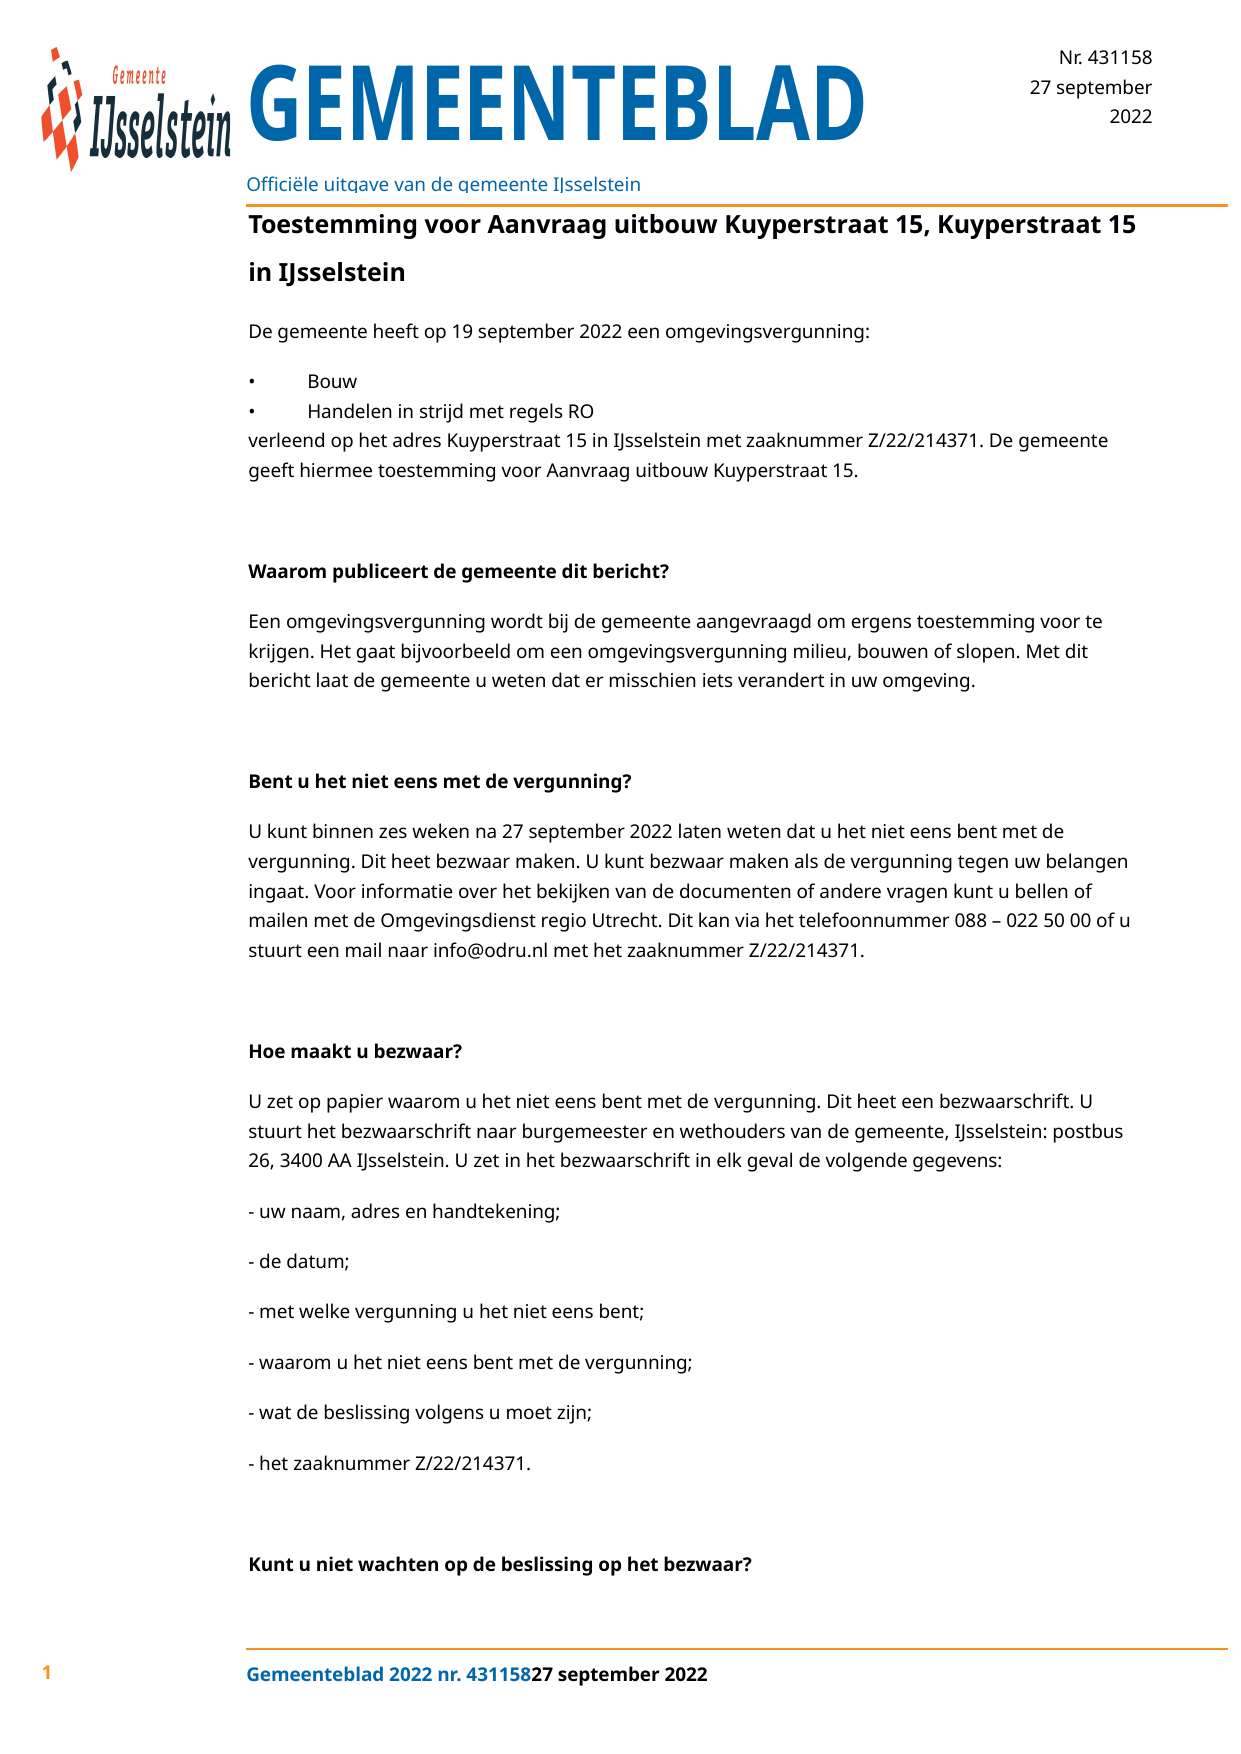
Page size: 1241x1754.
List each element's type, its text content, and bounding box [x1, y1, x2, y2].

text Kunt u niet wachten op de beslissing op het bezwaar? [248, 1551, 1152, 1577]
text Een omgevingsvergunning wordt bij de gemeente aangevraagd om ergens toestemming voor te krijgen. Het gaat bijvoorbeeld om een omgevingsvergunning milieu, bouwen of slopen. Met dit bericht laat de gemeente u weten dat er misschien iets verandert in uw omgeving. [248, 608, 1152, 693]
text De gemeente heeft op 19 september 2022 een omgevingsvergunning: [248, 318, 1152, 344]
text - waarom u het niet eens bent met de vergunning; [248, 1349, 1152, 1375]
text - uw naam, adres en handtekening; [248, 1198, 1152, 1224]
list Bouw [248, 368, 1152, 394]
text - wat de beslissing volgens u moet zijn; [248, 1399, 1152, 1425]
text Waarom publiceert de gemeente dit bericht? [248, 558, 1152, 584]
text - het zaaknummer Z/22/214371. [248, 1450, 1152, 1476]
picture [41, 47, 231, 172]
text U kunt binnen zes weken na 27 september 2022 laten weten dat u het niet eens bent met de vergunning. Dit heet bezwaar maken. U kunt bezwaar maken als de vergunning tegen uw belangen ingaat. Voor informatie over het bekijken van de documenten of andere vragen kunt u bellen of mailen met de Omgevingsdienst regio Utrecht. Dit kan via het telefoonnummer 088 – 022 50 00 of u stuurt een mail naar info@odru.nl met het zaaknummer Z/22/214371. [248, 819, 1152, 963]
text Toestemming voor Aanvraag uitbouw Kuyperstraat 15, Kuyperstraat 15 in IJsselstein [248, 207, 1152, 288]
text verleend op het adres Kuyperstraat 15 in IJsselstein met zaaknummer Z/22/214371. De gemeente geeft hiermee toestemming voor Aanvraag uitbouw Kuyperstraat 15. [248, 427, 1152, 483]
text U zet op papier waarom u het niet eens bent met de vergunning. Dit heet een bezwaarschrift. U stuurt het bezwaarschrift naar burgemeester en wethouders van de gemeente, IJsselstein: postbus 26, 3400 AA IJsselstein. U zet in het bezwaarschrift in elk geval de volgende gegevens: [248, 1088, 1152, 1173]
text - met welke vergunning u het niet eens bent; [248, 1299, 1152, 1324]
list Handelen in strijd met regels RO [248, 398, 1152, 424]
text Hoe maakt u bezwaar? [248, 1038, 1152, 1064]
text - de datum; [248, 1248, 1152, 1274]
text Bent u het niet eens met de vergunning? [248, 768, 1152, 794]
